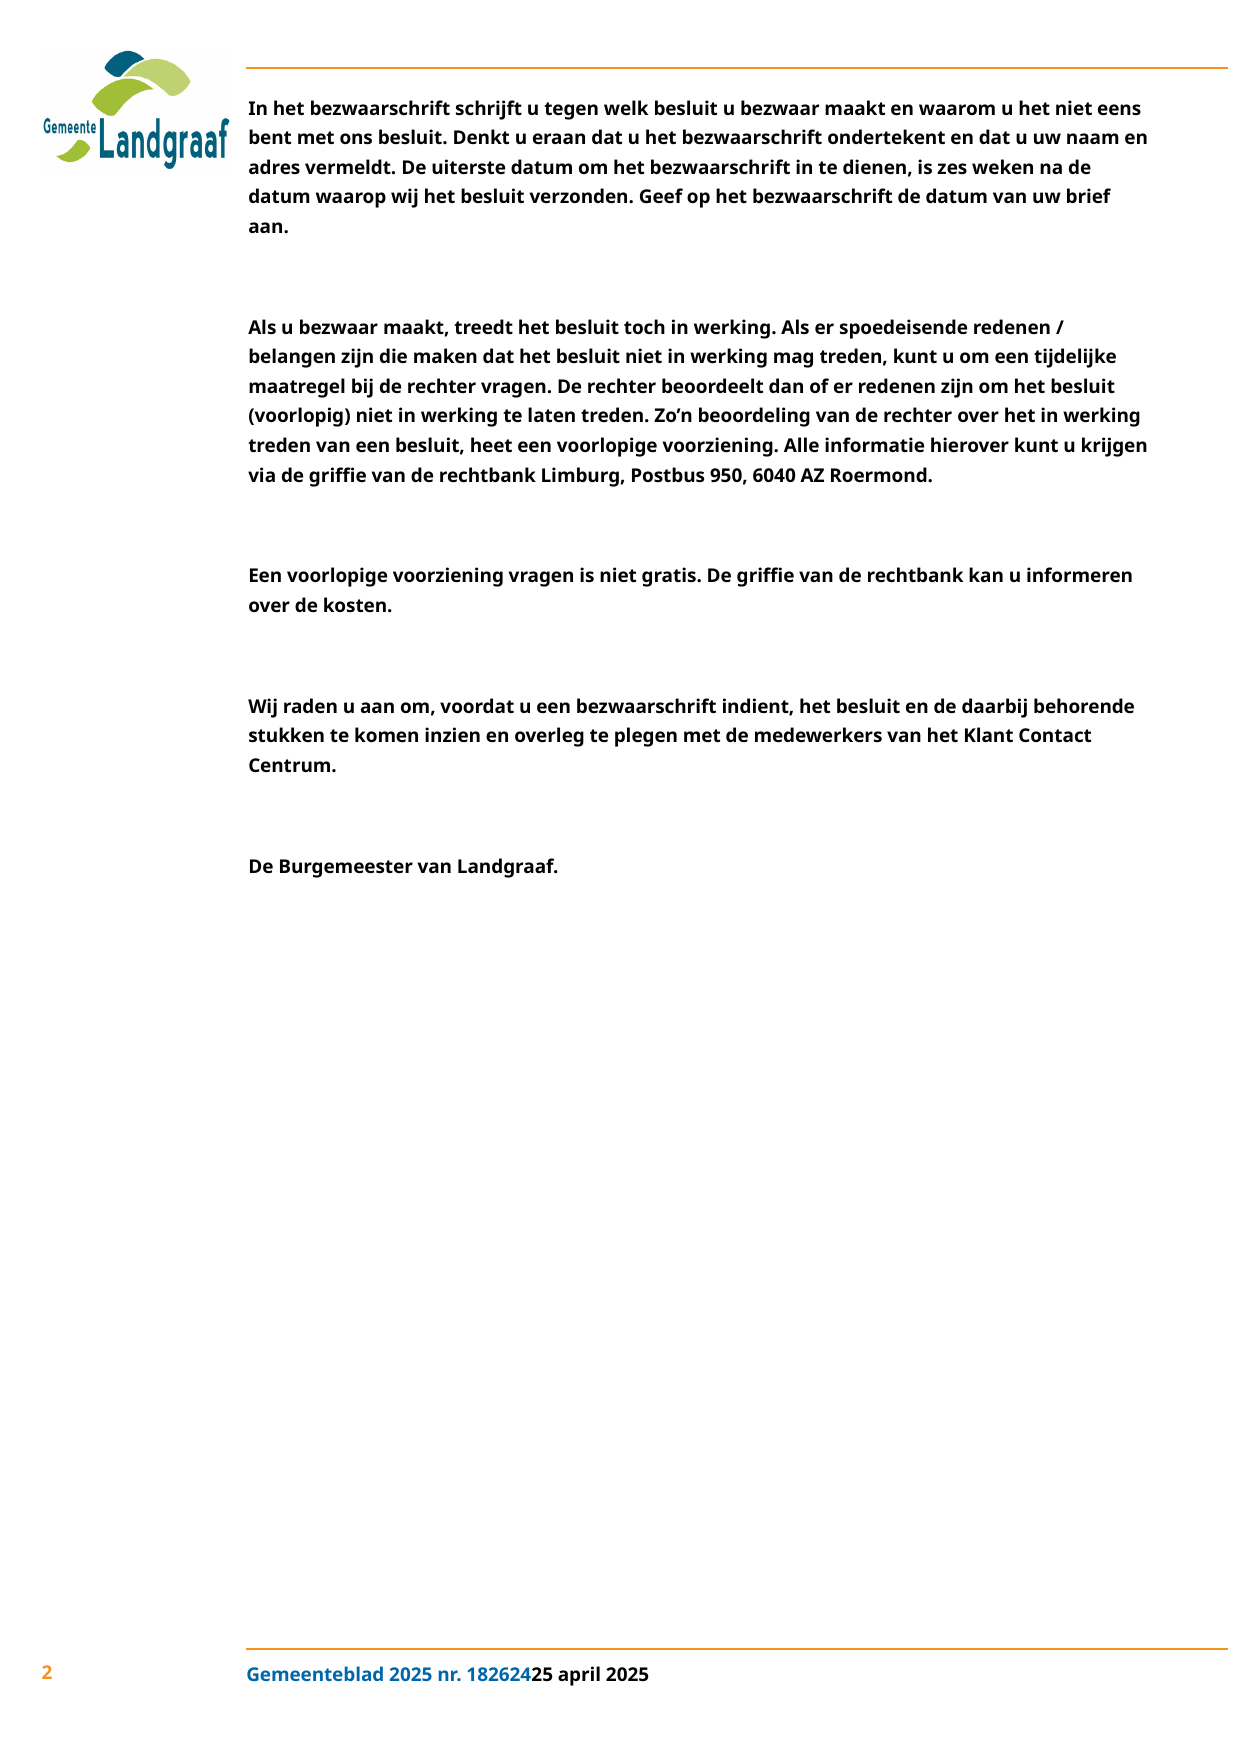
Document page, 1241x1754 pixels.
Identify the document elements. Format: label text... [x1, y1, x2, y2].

text Een voorlopige voorziening vragen is niet gratis. De griffie van de rechtbank kan u informeren over de kosten. [248, 563, 1152, 618]
text In het bezwaarschrift schrijft u tegen welk besluit u bezwaar maakt en waarom u het niet eens bent met ons besluit. Denkt u eraan dat u het bezwaarschrift ondertekent en dat u uw naam en adres vermeldt. De uiterste datum om het bezwaarschrift in te dienen, is zes weken na de datum waarop wij het besluit verzonden. Geef op het bezwaarschrift de datum van uw brief aan. [248, 95, 1152, 239]
text Wij raden u aan om, voordat u een bezwaarschrift indient, het besluit en de daarbij behorende stukken te komen inzien en overleg te plegen met de medewerkers van het Klant Contact Centrum. [248, 693, 1152, 778]
picture [41, 47, 231, 172]
text Als u bezwaar maakt, treedt het besluit toch in werking. Als er spoedeisende redenen / belangen zijn die maken dat het besluit niet in werking mag treden, kunt u om een tijdelijke maatregel bij de rechter vragen. De rechter beoordeelt dan of er redenen zijn om het besluit (voorlopig) niet in werking te laten treden. Zo’n beoordeling van de rechter over het in werking treden van een besluit, heet een voorlopige voorziening. Alle informatie hierover kunt u krijgen via de griffie van de rechtbank Limburg, Postbus 950, 6040 AZ Roermond. [248, 314, 1152, 488]
text De Burgemeester van Landgraaf. [248, 853, 1152, 879]
